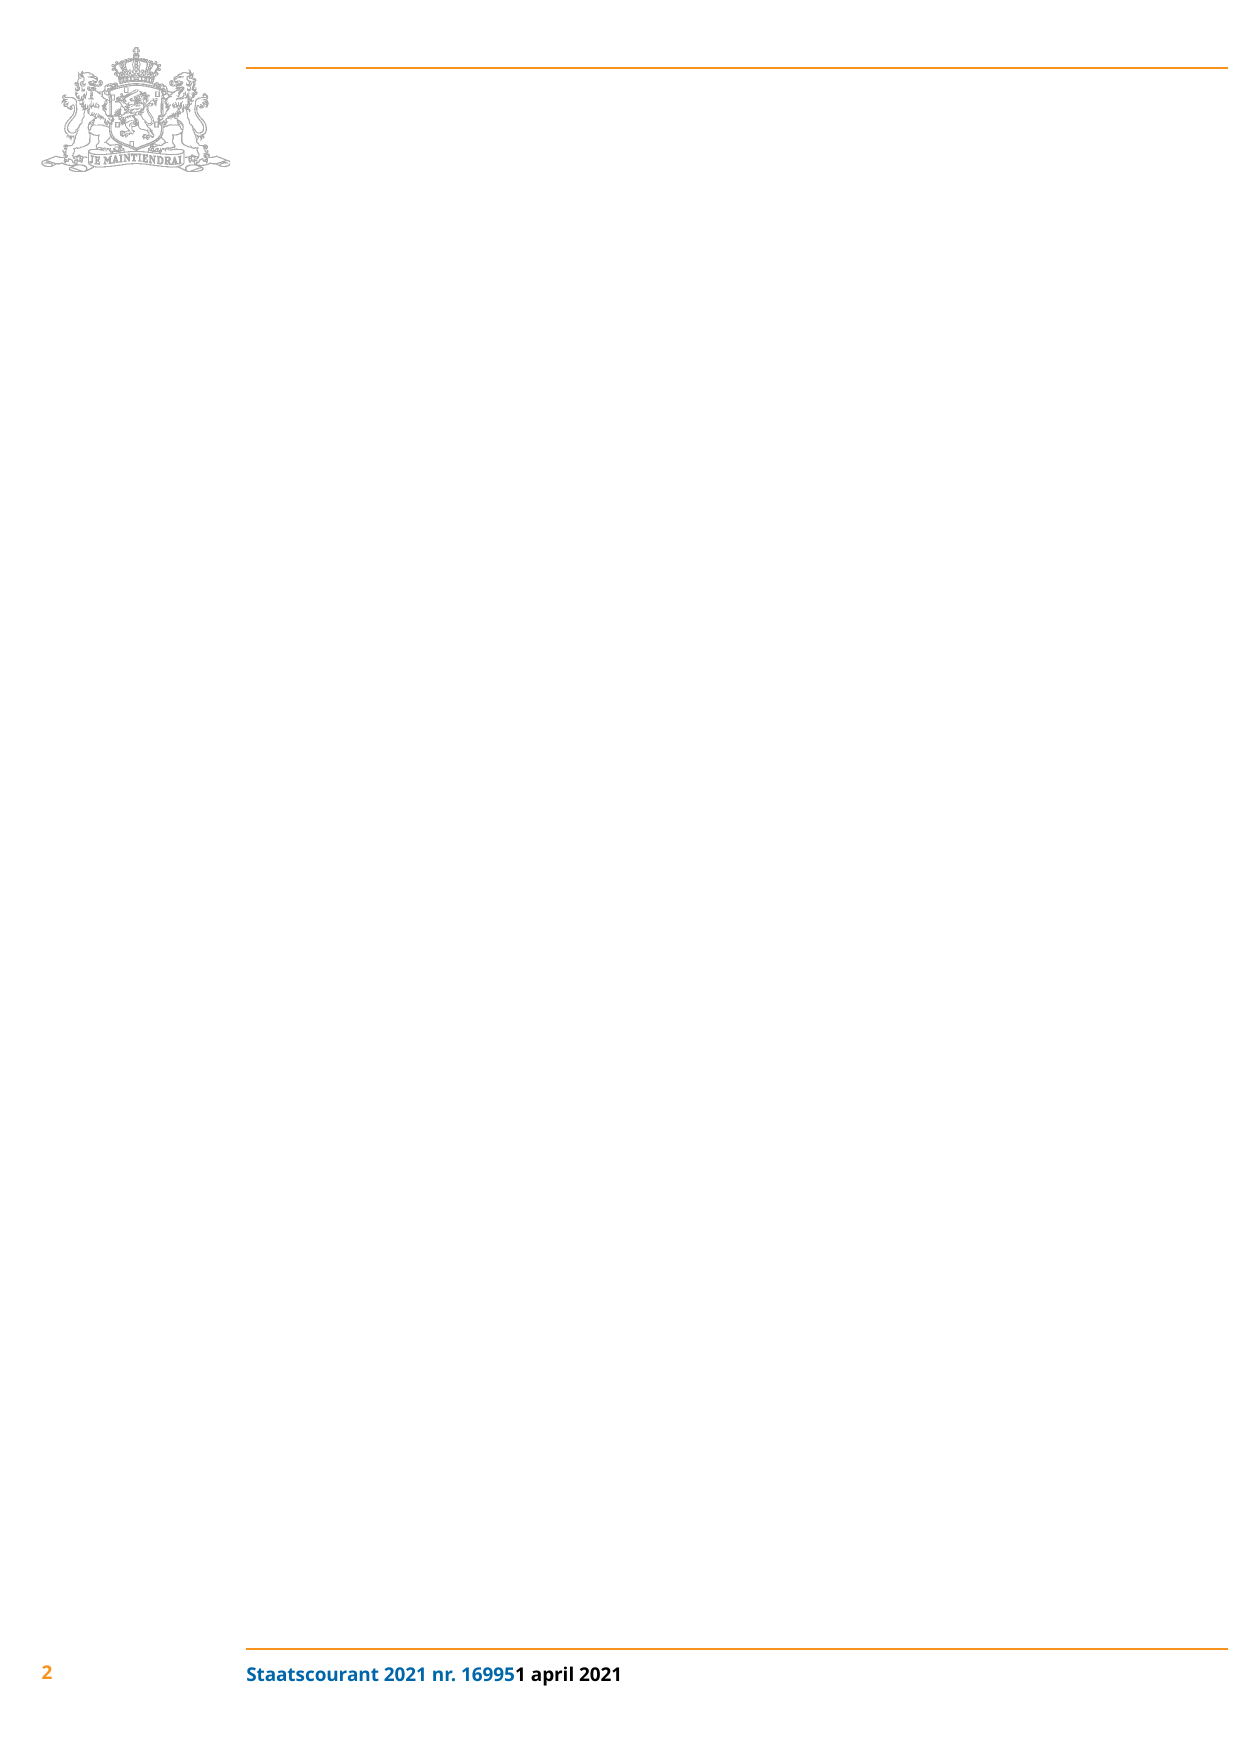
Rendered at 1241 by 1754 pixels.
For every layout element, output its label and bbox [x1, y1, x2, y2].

picture [41, 47, 231, 172]
